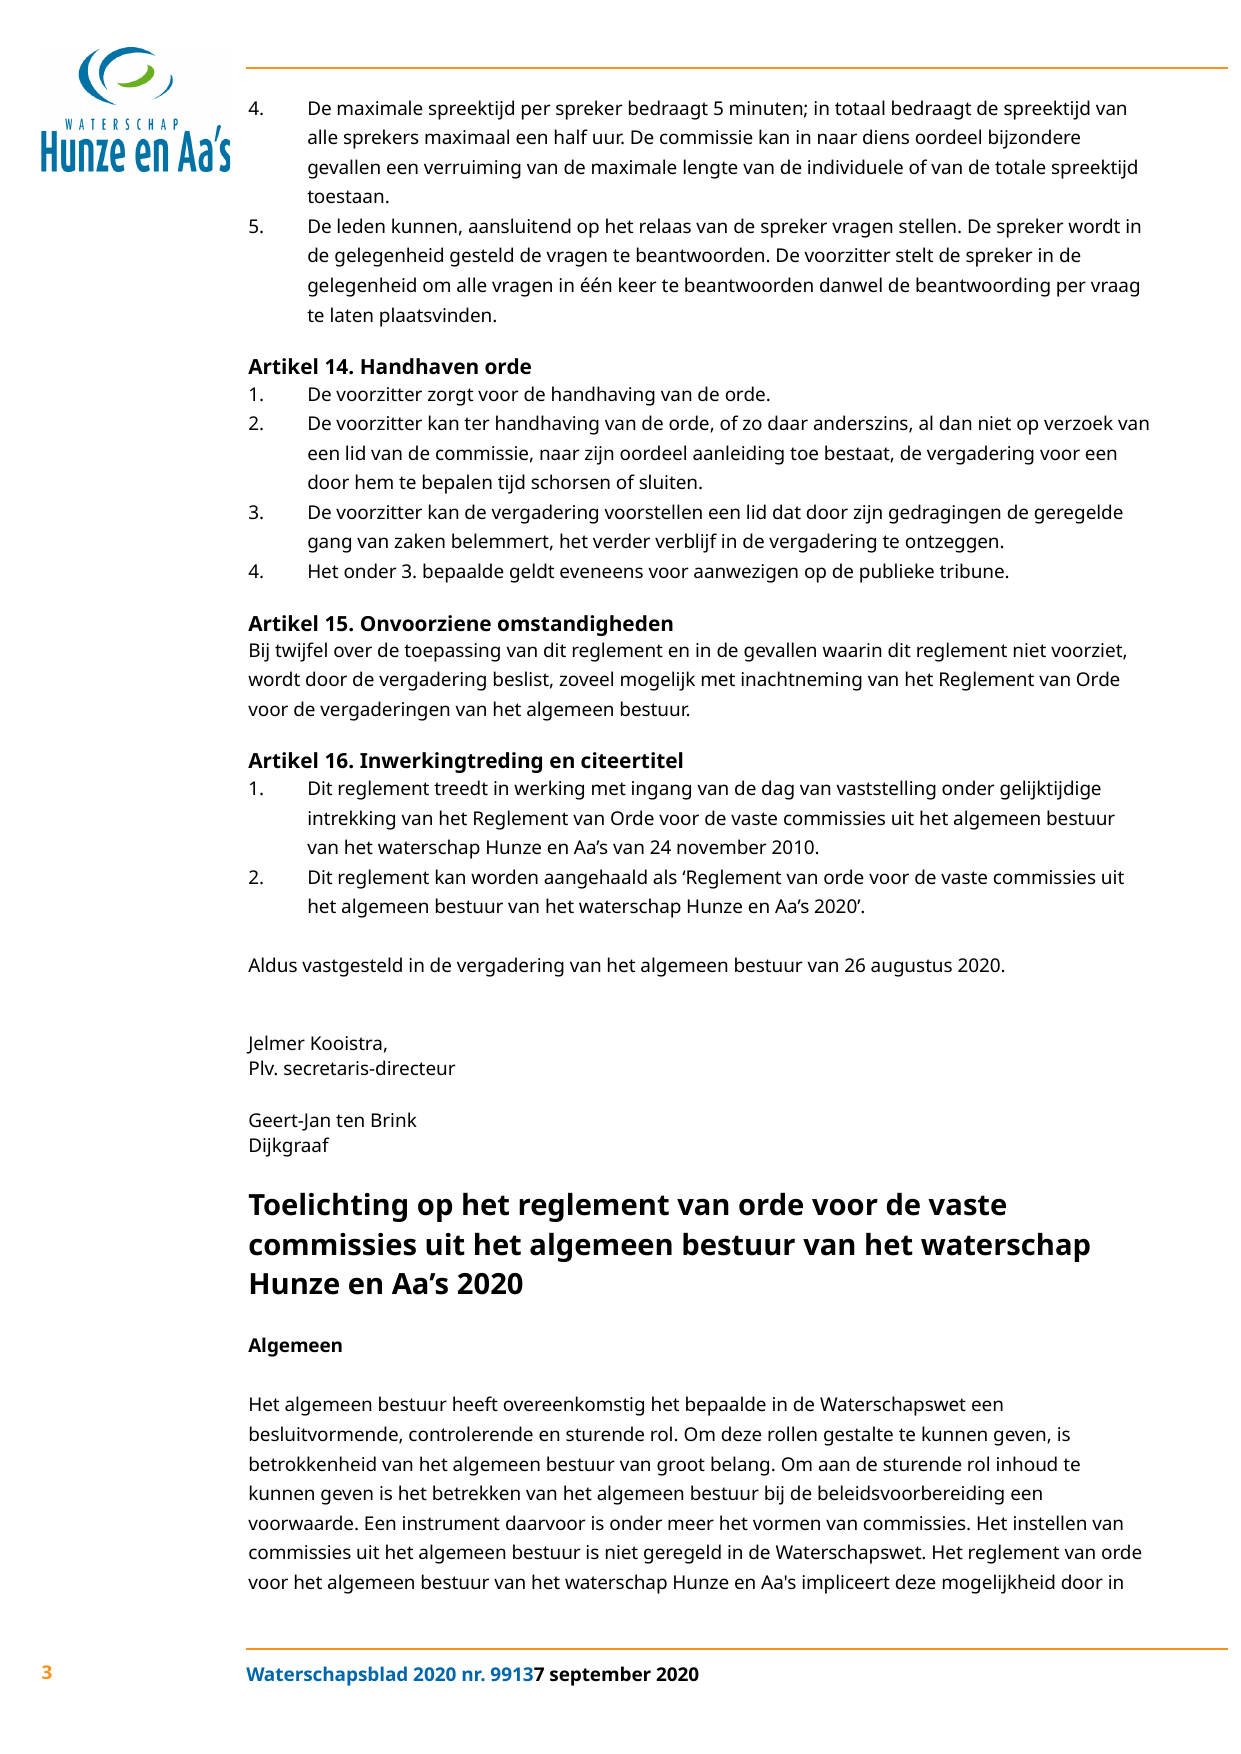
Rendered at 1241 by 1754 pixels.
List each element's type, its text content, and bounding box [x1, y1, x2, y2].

text Geert-Jan ten Brink [248, 1107, 1152, 1133]
list Dit reglement treedt in werking met ingang van de dag van vaststelling onder gelijktijdige intrekking van het Reglement van Orde voor de vaste commissies uit het algemeen bestuur van het waterschap Hunze en Aa’s van 24 november 2010. [248, 775, 1152, 860]
text Aldus vastgesteld in de vergadering van het algemeen bestuur van 26 augustus 2020. [248, 953, 1152, 978]
text Algemeen [248, 1332, 1152, 1358]
text Het algemeen bestuur heeft overeenkomstig het bepaalde in de Waterschapswet een besluitvormende, controlerende en sturende rol. Om deze rollen gestalte te kunnen geven, is betrokkenheid van het algemeen bestuur van groot belang. Om aan de sturende rol inhoud te kunnen geven is het betrekken van het algemeen bestuur bij de beleidsvoorbereiding een voorwaarde. Een instrument daarvoor is onder meer het vormen van commissies. Het instellen van commissies uit het algemeen bestuur is niet geregeld in de Waterschapswet. Het reglement van orde voor het algemeen bestuur van het waterschap Hunze en Aa's impliceert deze mogelijkheid door in [248, 1392, 1152, 1595]
text Artikel 16. Inwerkingtreding en citeertitel [248, 747, 1152, 775]
list De voorzitter zorgt voor de handhaving van de orde. [248, 381, 1152, 406]
text Artikel 14. Handhaven orde [248, 352, 1152, 381]
text Dijkgraaf [248, 1133, 1152, 1158]
list De maximale spreektijd per spreker bedraagt 5 minuten; in totaal bedraagt de spreektijd van alle sprekers maximaal een half uur. De commissie kan in naar diens oordeel bijzondere gevallen een verruiming van de maximale lengte van de individuele of van de totale spreektijd toestaan. [248, 95, 1152, 209]
text Plv. secretaris-directeur [248, 1056, 1152, 1081]
list Het onder 3. bepaalde geldt eveneens voor aanwezigen op de publieke tribune. [248, 558, 1152, 584]
text Jelmer Kooistra, [248, 1030, 1152, 1056]
text Toelichting op het reglement van orde voor de vaste commissies uit het algemeen bestuur van het waterschap Hunze en Aa’s 2020 [248, 1184, 1152, 1303]
list De voorzitter kan de vergadering voorstellen een lid dat door zijn gedragingen de geregelde gang van zaken belemmert, het verder verblijf in de vergadering te ontzeggen. [248, 499, 1152, 554]
list De voorzitter kan ter handhaving van de orde, of zo daar anderszins, al dan niet op verzoek van een lid van de commissie, naar zijn oordeel aanleiding toe bestaat, de vergadering voor een door hem te bepalen tijd schorsen of sluiten. [248, 410, 1152, 495]
picture [47, 154, 51, 172]
picture [226, 145, 231, 156]
text Artikel 15. Onvoorziene omstandigheden [248, 609, 1152, 637]
list Dit reglement kan worden aangehaald als ‘Reglement van orde voor de vaste commissies uit het algemeen bestuur van het waterschap Hunze en Aa’s 2020’. [248, 864, 1152, 919]
list De leden kunnen, aansluitend op het relaas van de spreker vragen stellen. De spreker wordt in de gelegenheid gesteld de vragen te beantwoorden. De voorzitter stelt de spreker in de gelegenheid om alle vragen in één keer te beantwoorden danwel de beantwoording per vraag te laten plaatsvinden. [248, 213, 1152, 328]
picture [41, 47, 231, 172]
text Bij twijfel over de toepassing van dit reglement en in de gevallen waarin dit reglement niet voorziet, wordt door de vergadering beslist, zoveel mogelijk met inachtneming van het Reglement van Orde voor de vergaderingen van het algemeen bestuur. [248, 637, 1152, 722]
picture [183, 163, 191, 172]
